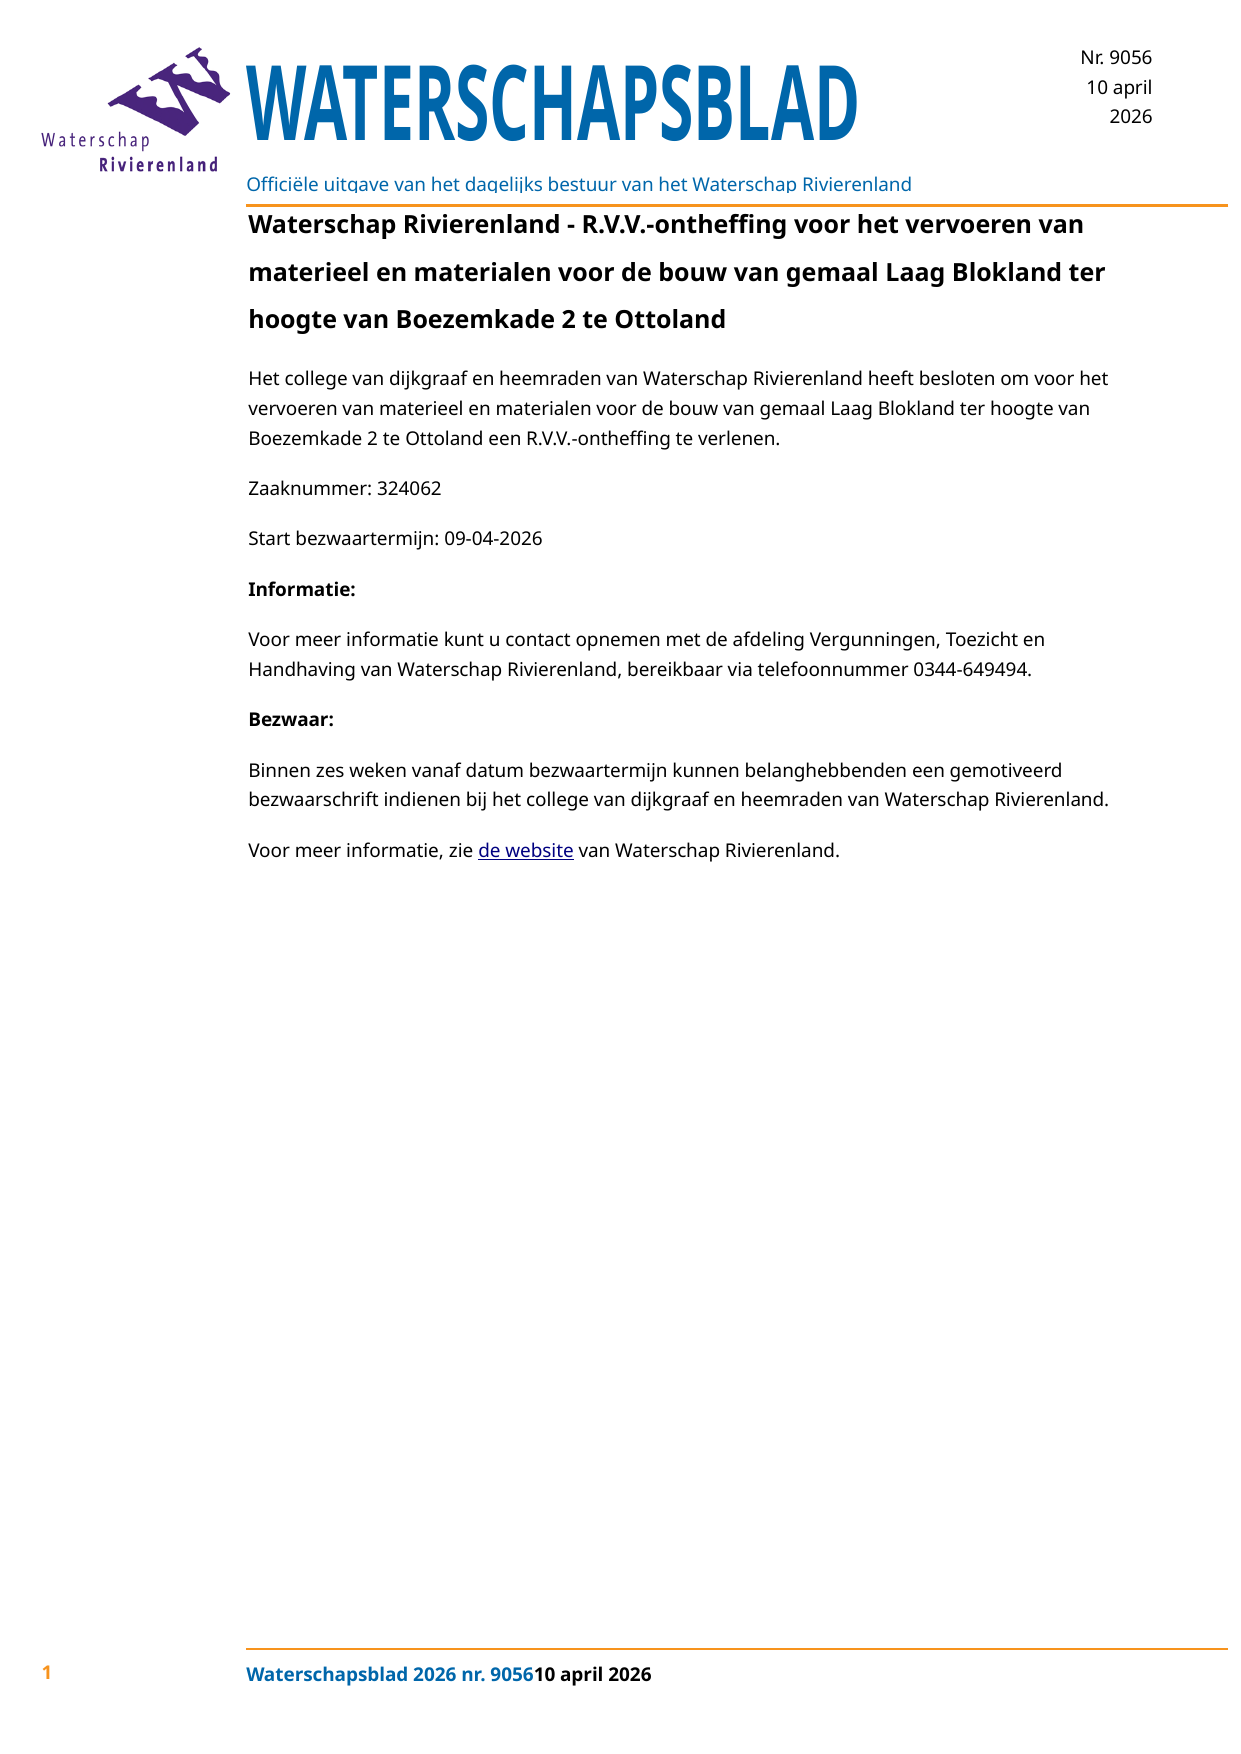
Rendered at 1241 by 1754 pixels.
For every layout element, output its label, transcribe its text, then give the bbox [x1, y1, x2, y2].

text Bezwaar: [248, 706, 1152, 732]
picture [41, 47, 231, 172]
text Start bezwaartermijn: 09-04-2026 [248, 526, 1152, 551]
text Informatie: [248, 576, 1152, 602]
text Het college van dijkgraaf en heemraden van Waterschap Rivierenland heeft besloten om voor het vervoeren van materieel en materialen voor de bouw van gemaal Laag Blokland ter hoogte van Boezemkade 2 te Ottoland een R.V.V.-ontheffing te verlenen. [248, 366, 1152, 450]
text Voor meer informatie kunt u contact opnemen met de afdeling Vergunningen, Toezicht en Handhaving van Waterschap Rivierenland, bereikbaar via telefoonnummer 0344-649494. [248, 626, 1152, 682]
text Waterschap Rivierenland - R.V.V.-ontheffing voor het vervoeren van materieel en materialen voor de bouw van gemaal Laag Blokland ter hoogte van Boezemkade 2 te Ottoland [248, 207, 1152, 336]
text Binnen zes weken vanaf datum bezwaartermijn kunnen belanghebbenden een gemotiveerd bezwaarschrift indienen bij het college van dijkgraaf en heemraden van Waterschap Rivierenland. [248, 757, 1152, 812]
text Voor meer informatie, zie de website van Waterschap Rivierenland. [248, 837, 1152, 862]
text Zaaknummer: 324062 [248, 475, 1152, 501]
